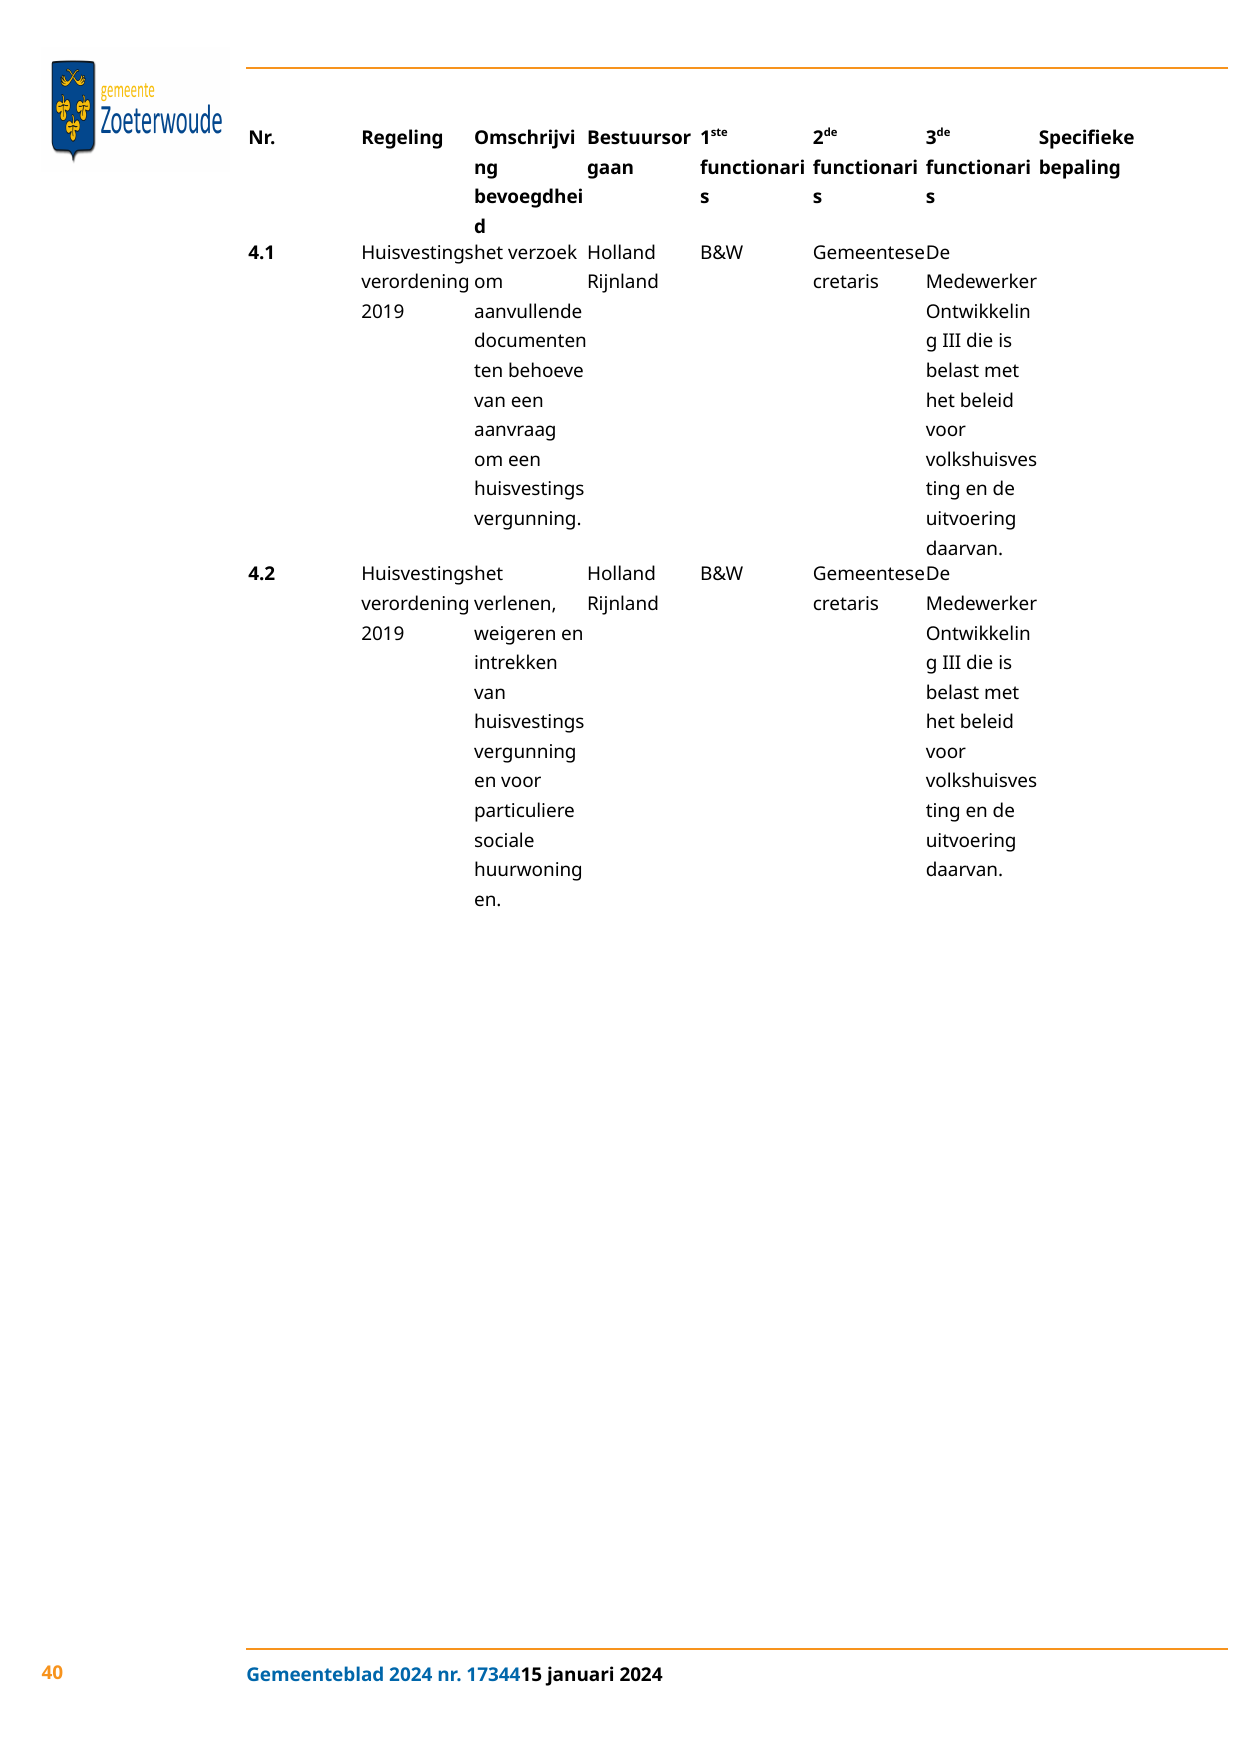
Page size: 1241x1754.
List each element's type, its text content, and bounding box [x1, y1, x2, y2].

table_header Bestuursorgaan [587, 125, 700, 239]
table_cell B&W [700, 561, 813, 912]
table_header 1ste functionaris [700, 125, 813, 239]
table_cell het verzoek om aanvullende documenten ten behoeve van een aanvraag om een huisvestingsvergunning. [474, 239, 587, 561]
table_header Specifieke bepaling [1039, 125, 1152, 239]
table_cell De Medewerker Ontwikkeling III die is belast met het beleid voor volkshuisvesting en de uitvoering daarvan. [926, 239, 1038, 561]
table_cell 4.1 [248, 239, 361, 561]
table_cell het verlenen, weigeren en intrekken van huisvestingsvergunningen voor particuliere sociale huurwoningen. [474, 561, 587, 912]
table_cell Holland Rijnland [587, 239, 700, 561]
table_header Regeling [361, 125, 474, 239]
table_header 3de functionaris [926, 125, 1038, 239]
table_header 2de functionaris [813, 125, 926, 239]
table_cell Gemeentesecretaris [813, 239, 926, 561]
picture [41, 47, 231, 172]
table_header Omschrijving bevoegdheid [474, 125, 587, 239]
table_cell [1039, 239, 1152, 561]
table_cell 4.2 [248, 561, 361, 912]
table_header Nr. [248, 125, 361, 239]
table_cell Huisvestingsverordening 2019 [361, 239, 474, 561]
table_cell De Medewerker Ontwikkeling III die is belast met het beleid voor volkshuisvesting en de uitvoering daarvan. [926, 561, 1038, 912]
table_cell B&W [700, 239, 813, 561]
table_cell [1039, 561, 1152, 912]
table_cell Holland Rijnland [587, 561, 700, 912]
table_cell Gemeentesecretaris [813, 561, 926, 912]
table_cell Huisvestingsverordening 2019 [361, 561, 474, 912]
